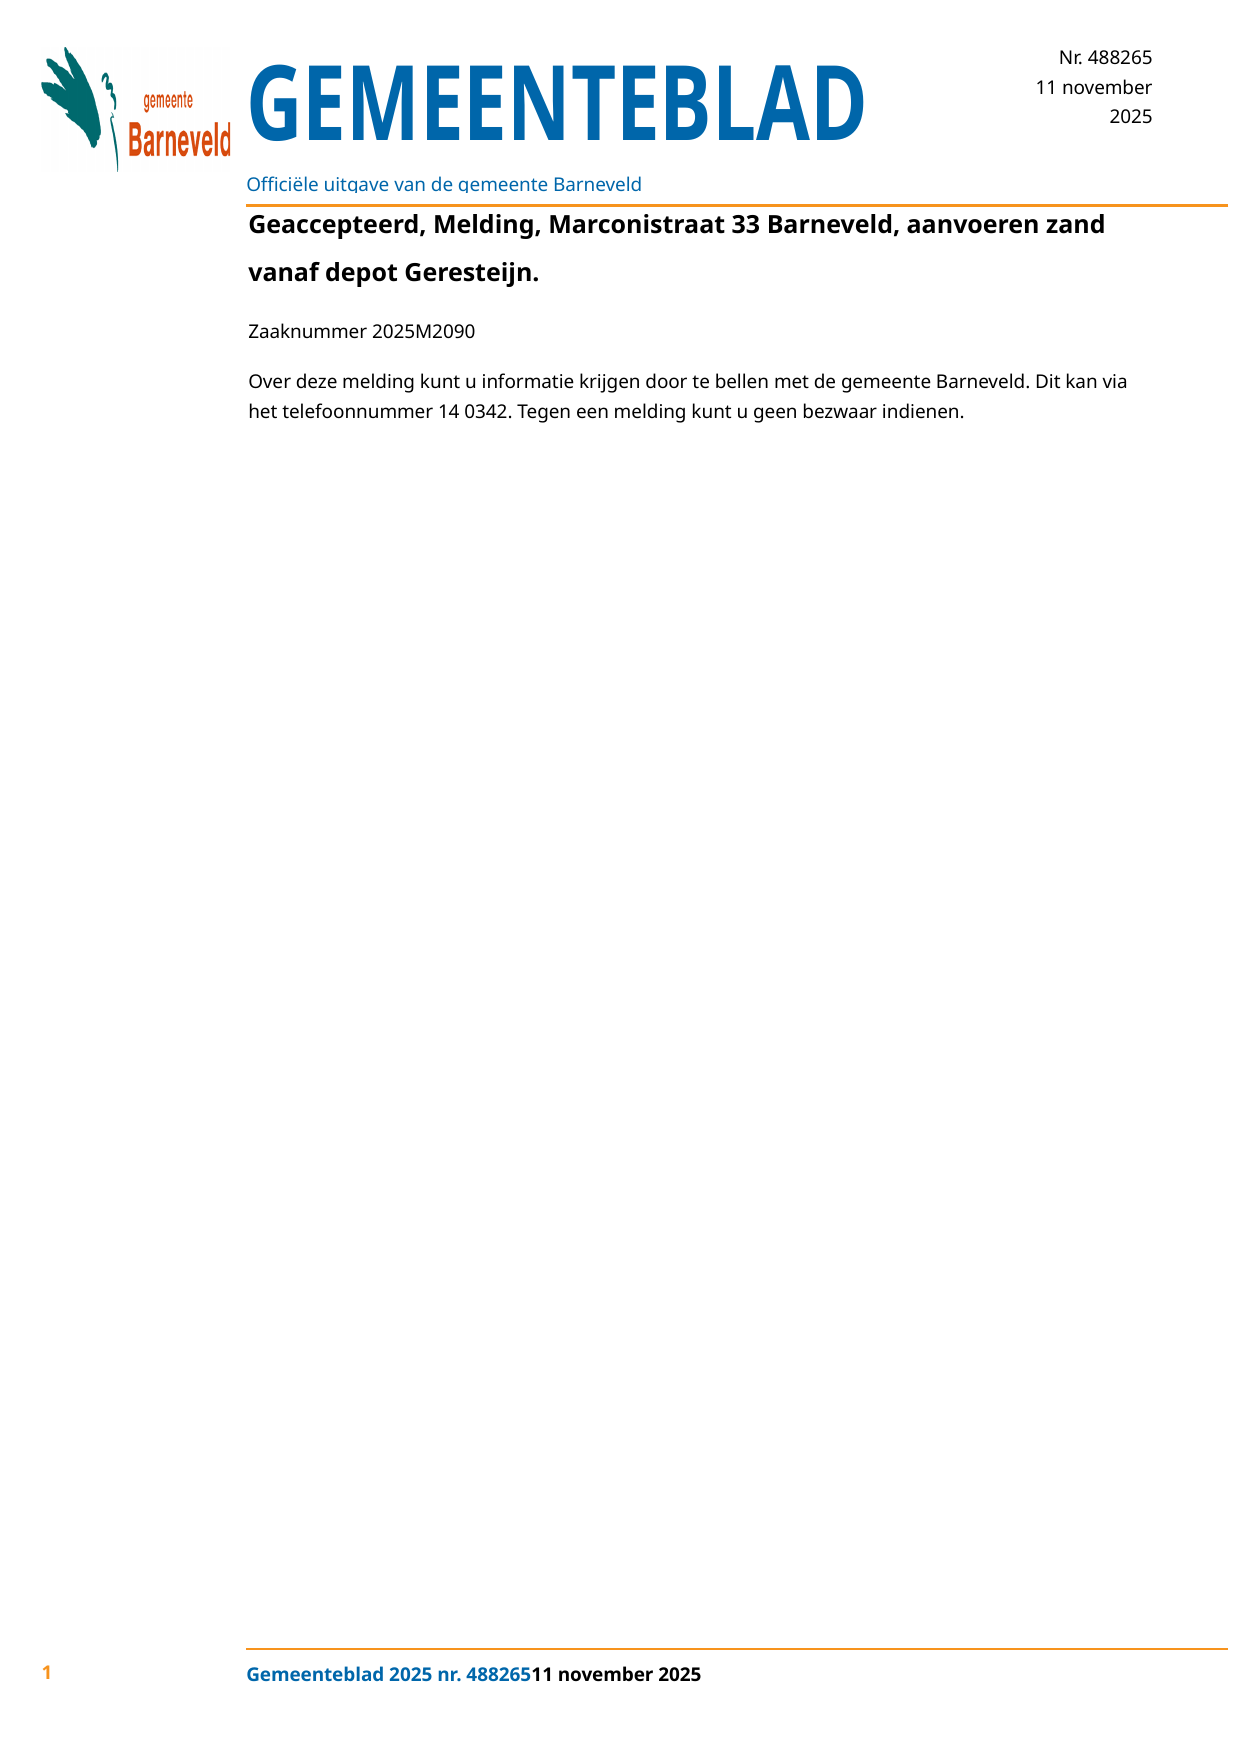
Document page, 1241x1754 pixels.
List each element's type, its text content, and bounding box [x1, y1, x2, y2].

text Geaccepteerd, Melding, Marconistraat 33 Barneveld, aanvoeren zand vanaf depot Geresteijn. [248, 207, 1152, 288]
picture [41, 47, 231, 172]
text Zaaknummer 2025M2090 [248, 318, 1152, 344]
text Over deze melding kunt u informatie krijgen door te bellen met de gemeente Barneveld. Dit kan via het telefoonnummer 14 0342. Tegen een melding kunt u geen bezwaar indienen. [248, 368, 1152, 424]
